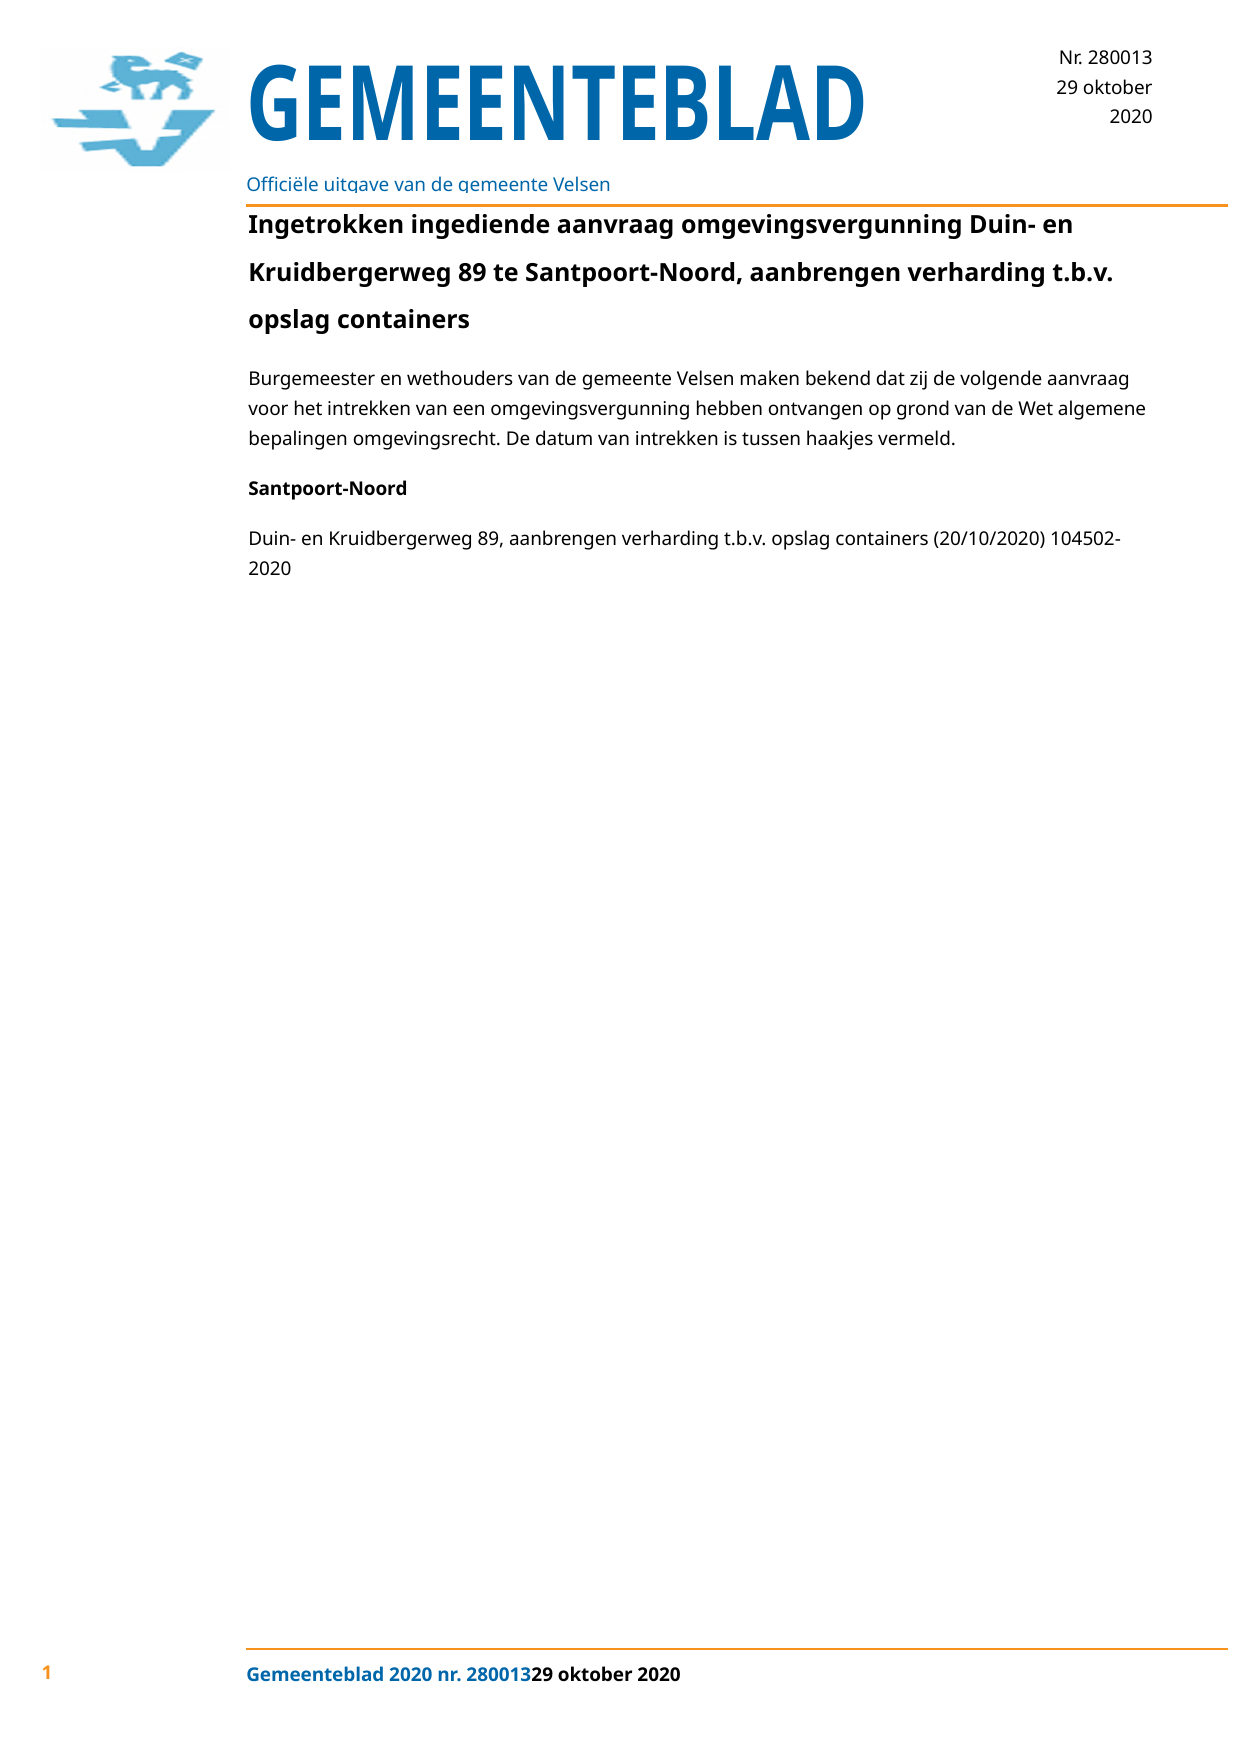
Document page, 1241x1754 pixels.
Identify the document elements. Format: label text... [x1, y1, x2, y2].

text Ingetrokken ingediende aanvraag omgevingsvergunning Duin- en Kruidbergerweg 89 te Santpoort-Noord, aanbrengen verharding t.b.v. opslag containers [248, 207, 1152, 336]
text Duin- en Kruidbergerweg 89, aanbrengen verharding t.b.v. opslag containers (20/10/2020) 104502-2020 [248, 526, 1152, 581]
picture [41, 47, 231, 172]
text Burgemeester en wethouders van de gemeente Velsen maken bekend dat zij de volgende aanvraag voor het intrekken van een omgevingsvergunning hebben ontvangen op grond van de Wet algemene bepalingen omgevingsrecht. De datum van intrekken is tussen haakjes vermeld. [248, 366, 1152, 450]
text Santpoort-Noord [248, 475, 1152, 501]
